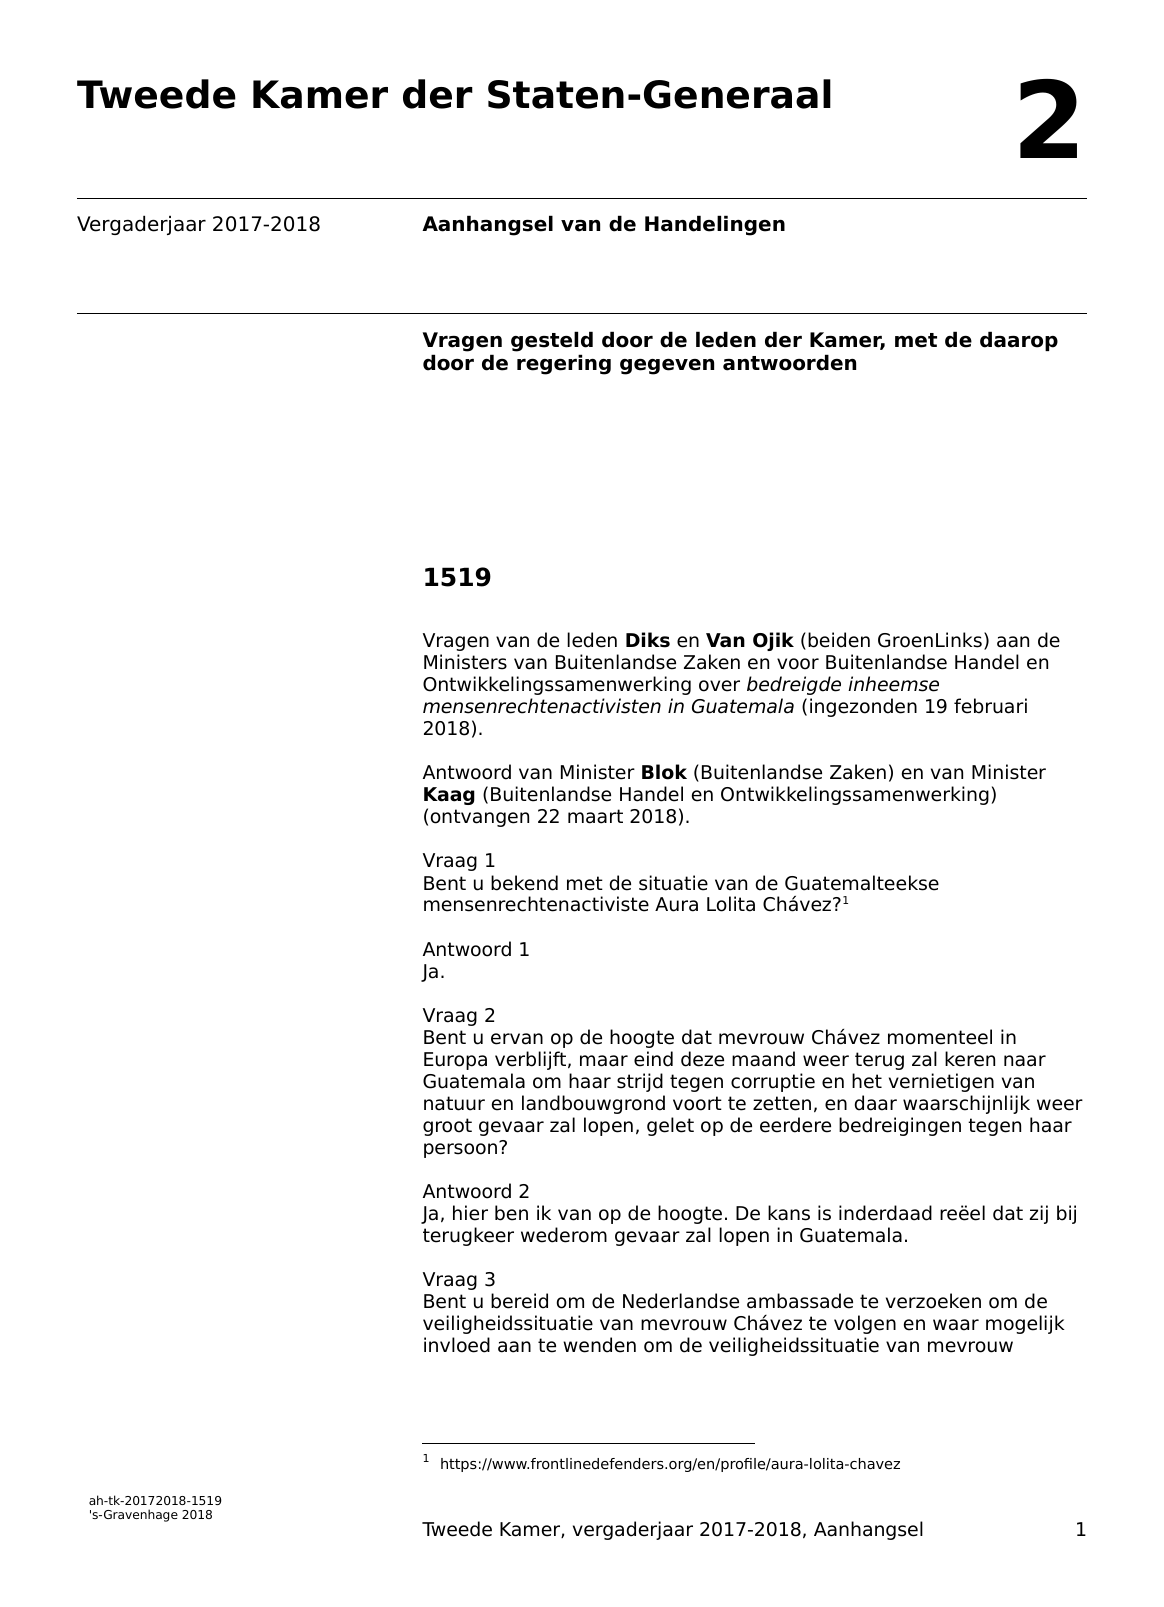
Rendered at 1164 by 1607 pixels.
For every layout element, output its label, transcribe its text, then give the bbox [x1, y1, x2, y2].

table_cell Vragen gesteld door de leden der Kamer, met de daarop door de regering gegeven antwoorden [422, 314, 1087, 375]
text Vraag 3 [422, 1269, 1087, 1291]
table_cell Aanhangsel van de Handelingen [422, 199, 1087, 313]
table_cell [77, 314, 422, 375]
text Bent u ervan op de hoogte dat mevrouw Chávez momenteel in Europa verblijft, maar eind deze maand weer terug zal keren naar Guatemala om haar strijd tegen corruptie en het vernietigen van natuur en landbouwgrond voort te zetten, en daar waarschijnlijk weer groot gevaar zal lopen, gelet op de eerdere bedreigingen tegen haar persoon? [422, 1027, 1087, 1158]
text Antwoord van Minister Blok (Buitenlandse Zaken) en van Minister Kaag (Buitenlandse Handel en Ontwikkelingssamenwerking) (ontvangen 22 maart 2018). [422, 762, 1087, 828]
text https://www.frontlinedefenders.org/en/profile/aura-lolita-chavez [422, 1452, 1087, 1474]
table_header Tweede Kamer der Staten-Generaal [77, 59, 886, 198]
table_header 2 [886, 59, 1087, 198]
text Vraag 1 [422, 850, 1087, 872]
text Antwoord 2 [422, 1181, 1087, 1203]
text Vraag 2 [422, 1005, 1087, 1027]
table_cell Vergaderjaar 2017-2018 [77, 199, 422, 313]
text Antwoord 1 [422, 938, 1087, 961]
text Bent u bekend met de situatie van de Guatemalteekse mensenrechtenactiviste Aura Lolita Chávez? [422, 872, 1087, 916]
text Vragen van de leden Diks en Van Ojik (beiden GroenLinks) aan de Ministers van Buitenlandse Zaken en voor Buitenlandse Handel en Ontwikkelingssamenwerking over bedreigde inheemse mensenrechtenactivisten in Guatemala (ingezonden 19 februari 2018). [422, 630, 1087, 740]
text ah-tk-20172018-1519 [88, 1494, 323, 1508]
text Ja, hier ben ik van op de hoogte. De kans is inderdaad reëel dat zij bij terugkeer wederom gevaar zal lopen in Guatemala. [422, 1203, 1087, 1247]
text 's-Gravenhage 2018 [88, 1508, 323, 1522]
text Ja. [422, 961, 1087, 982]
text Bent u bereid om de Nederlandse ambassade te verzoeken om de veiligheidssituatie van mevrouw Chávez te volgen en waar mogelijk invloed aan te wenden om de veiligheidssituatie van mevrouw [422, 1291, 1087, 1357]
text 1519 [422, 563, 1087, 592]
